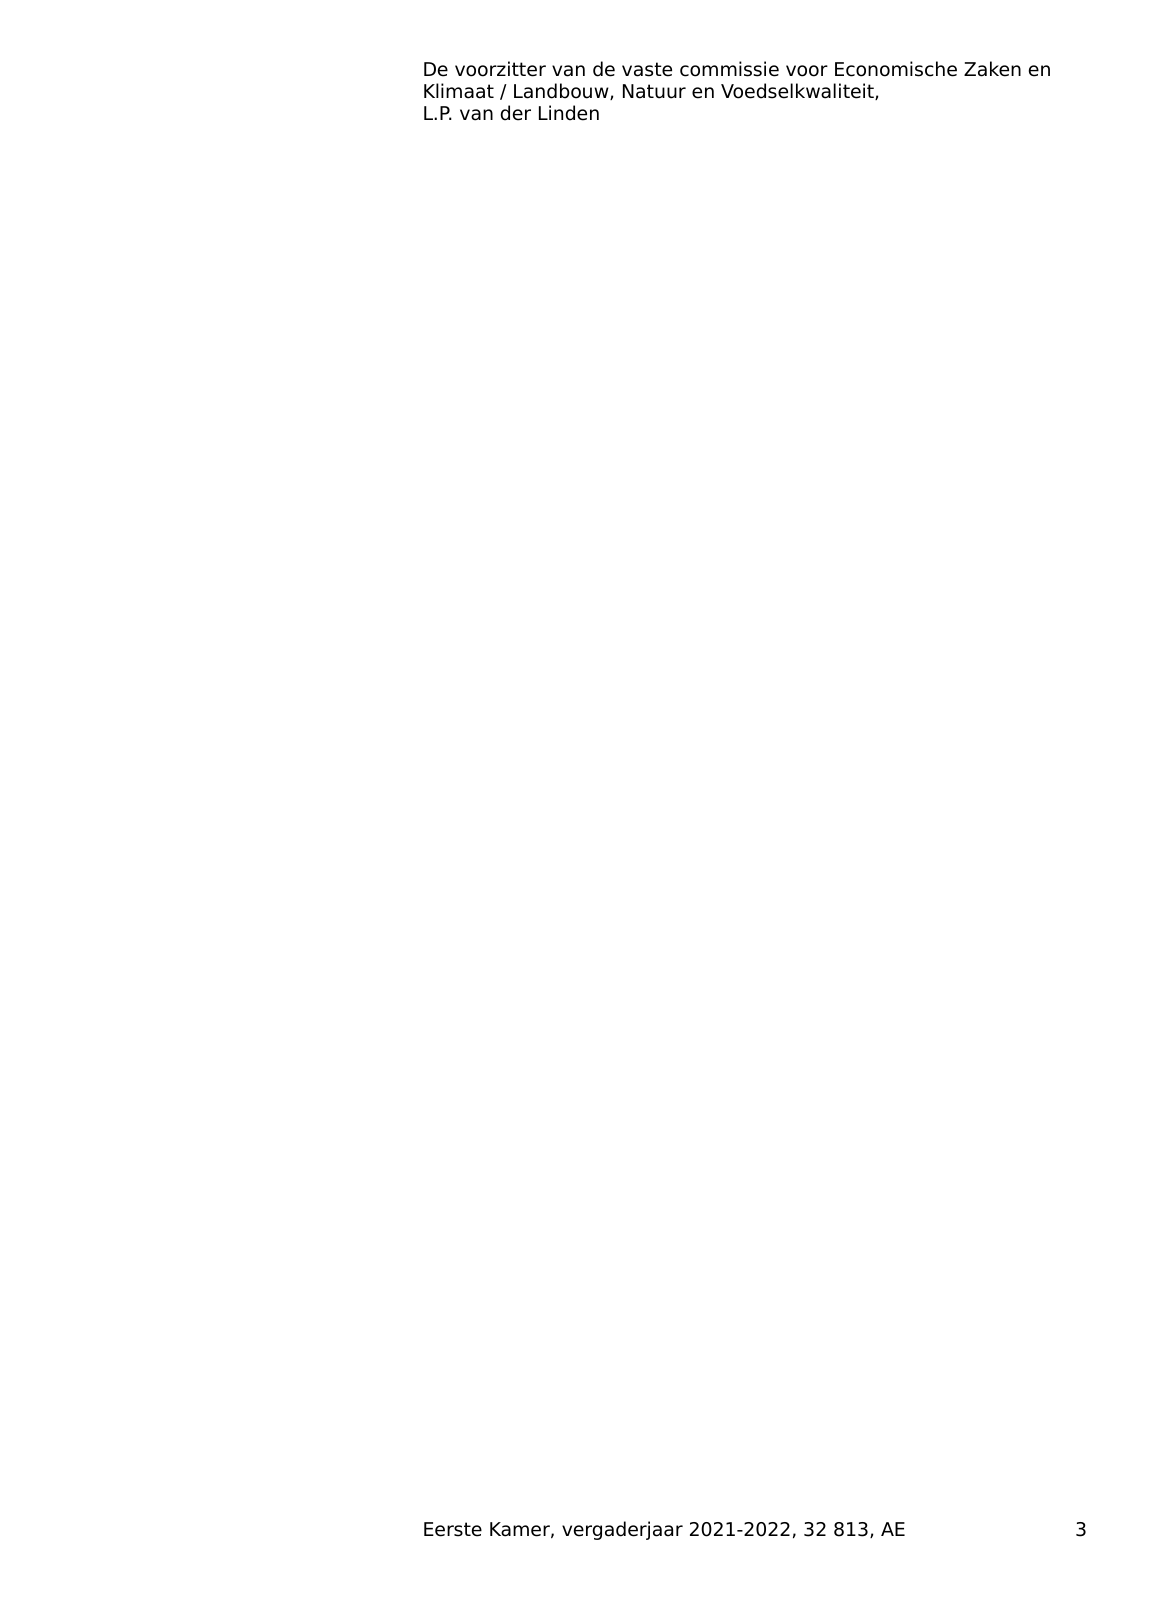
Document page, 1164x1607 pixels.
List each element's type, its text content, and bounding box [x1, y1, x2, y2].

text De voorzitter van de vaste commissie voor Economische Zaken en Klimaat / Landbouw, Natuur en Voedselkwaliteit, L.P. van der Linden [422, 59, 1087, 125]
